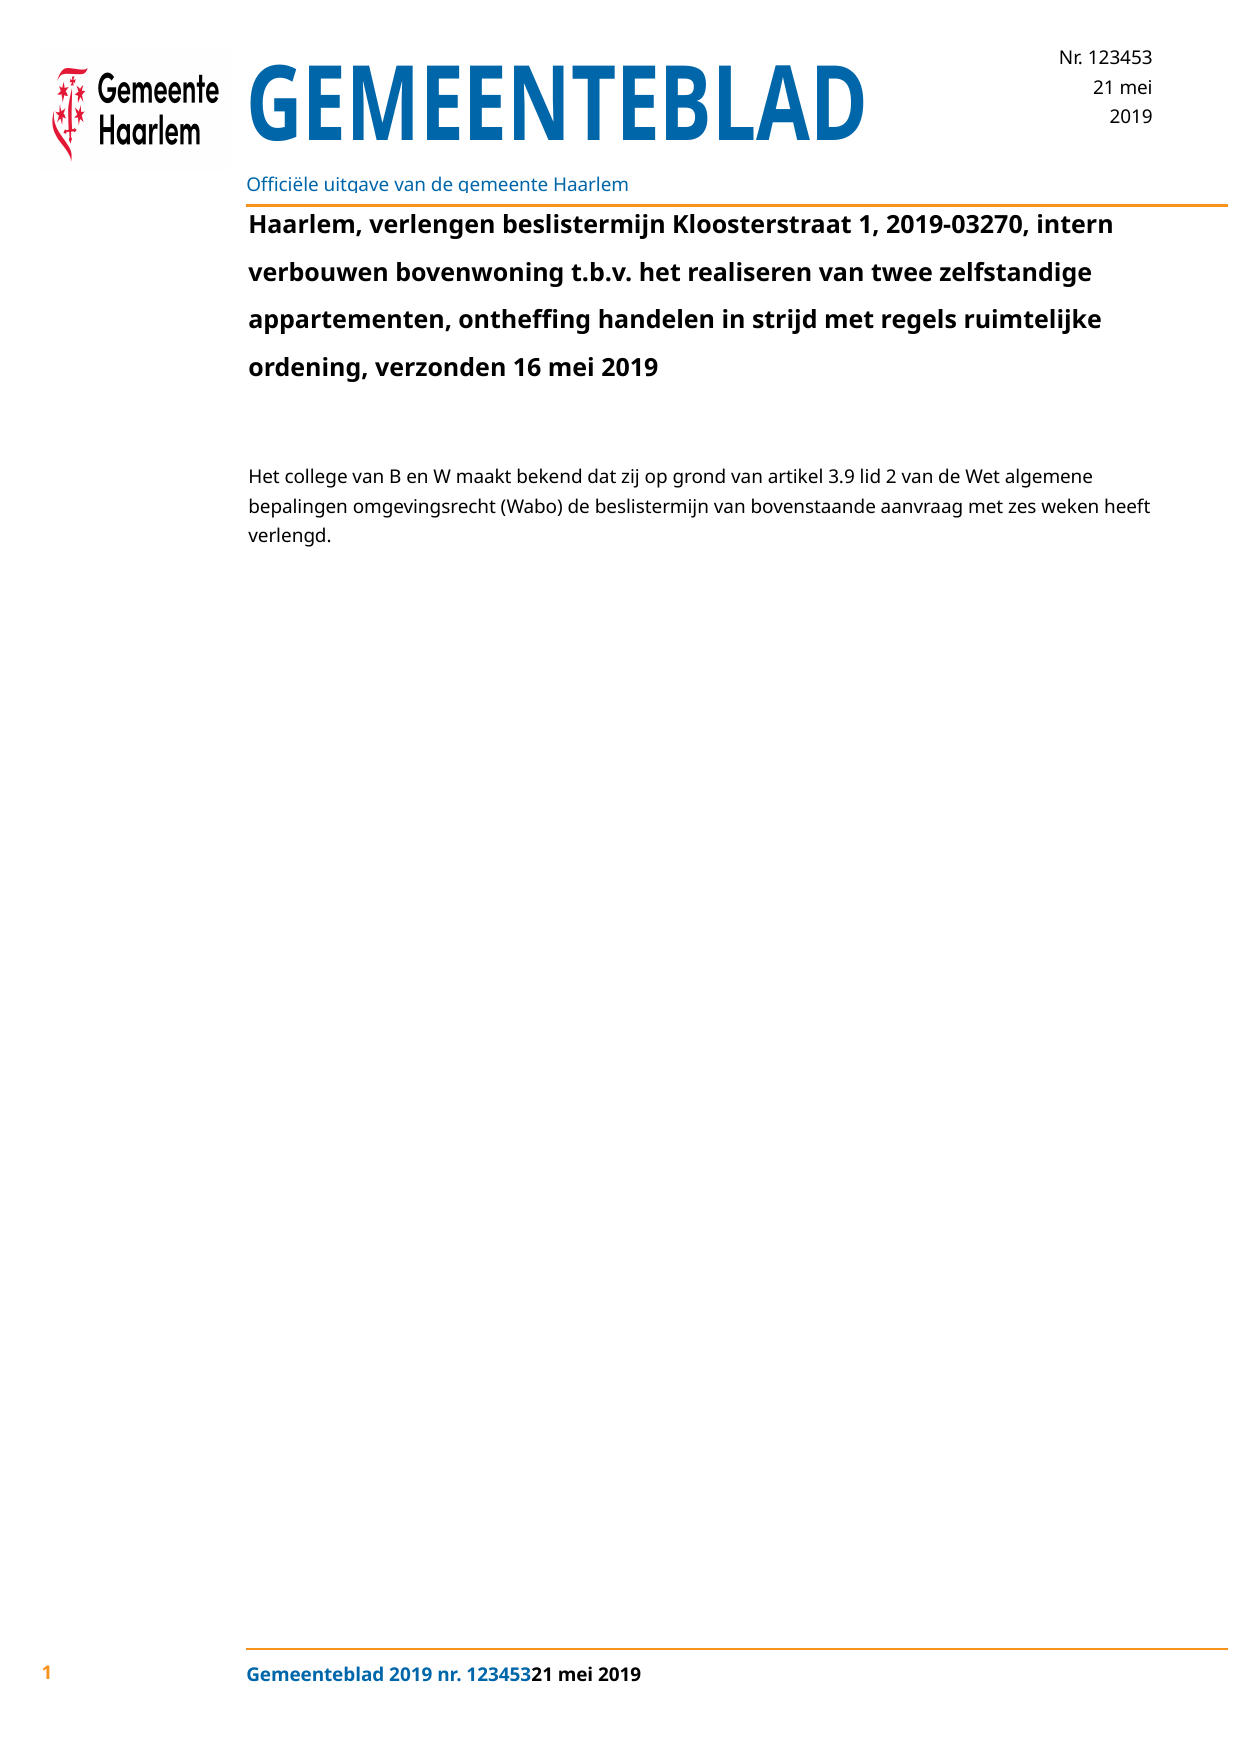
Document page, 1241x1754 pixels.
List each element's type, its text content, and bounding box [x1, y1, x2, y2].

text Haarlem, verlengen beslistermijn Kloosterstraat 1, 2019-03270, intern verbouwen bovenwoning t.b.v. het realiseren van twee zelfstandige appartementen, ontheffing handelen in strijd met regels ruimtelijke ordening, verzonden 16 mei 2019 [248, 207, 1152, 384]
text Het college van B en W maakt bekend dat zij op grond van artikel 3.9 lid 2 van de Wet algemene bepalingen omgevingsrecht (Wabo) de beslistermijn van bovenstaande aanvraag met zes weken heeft verlengd. [248, 463, 1152, 548]
picture [41, 47, 231, 172]
